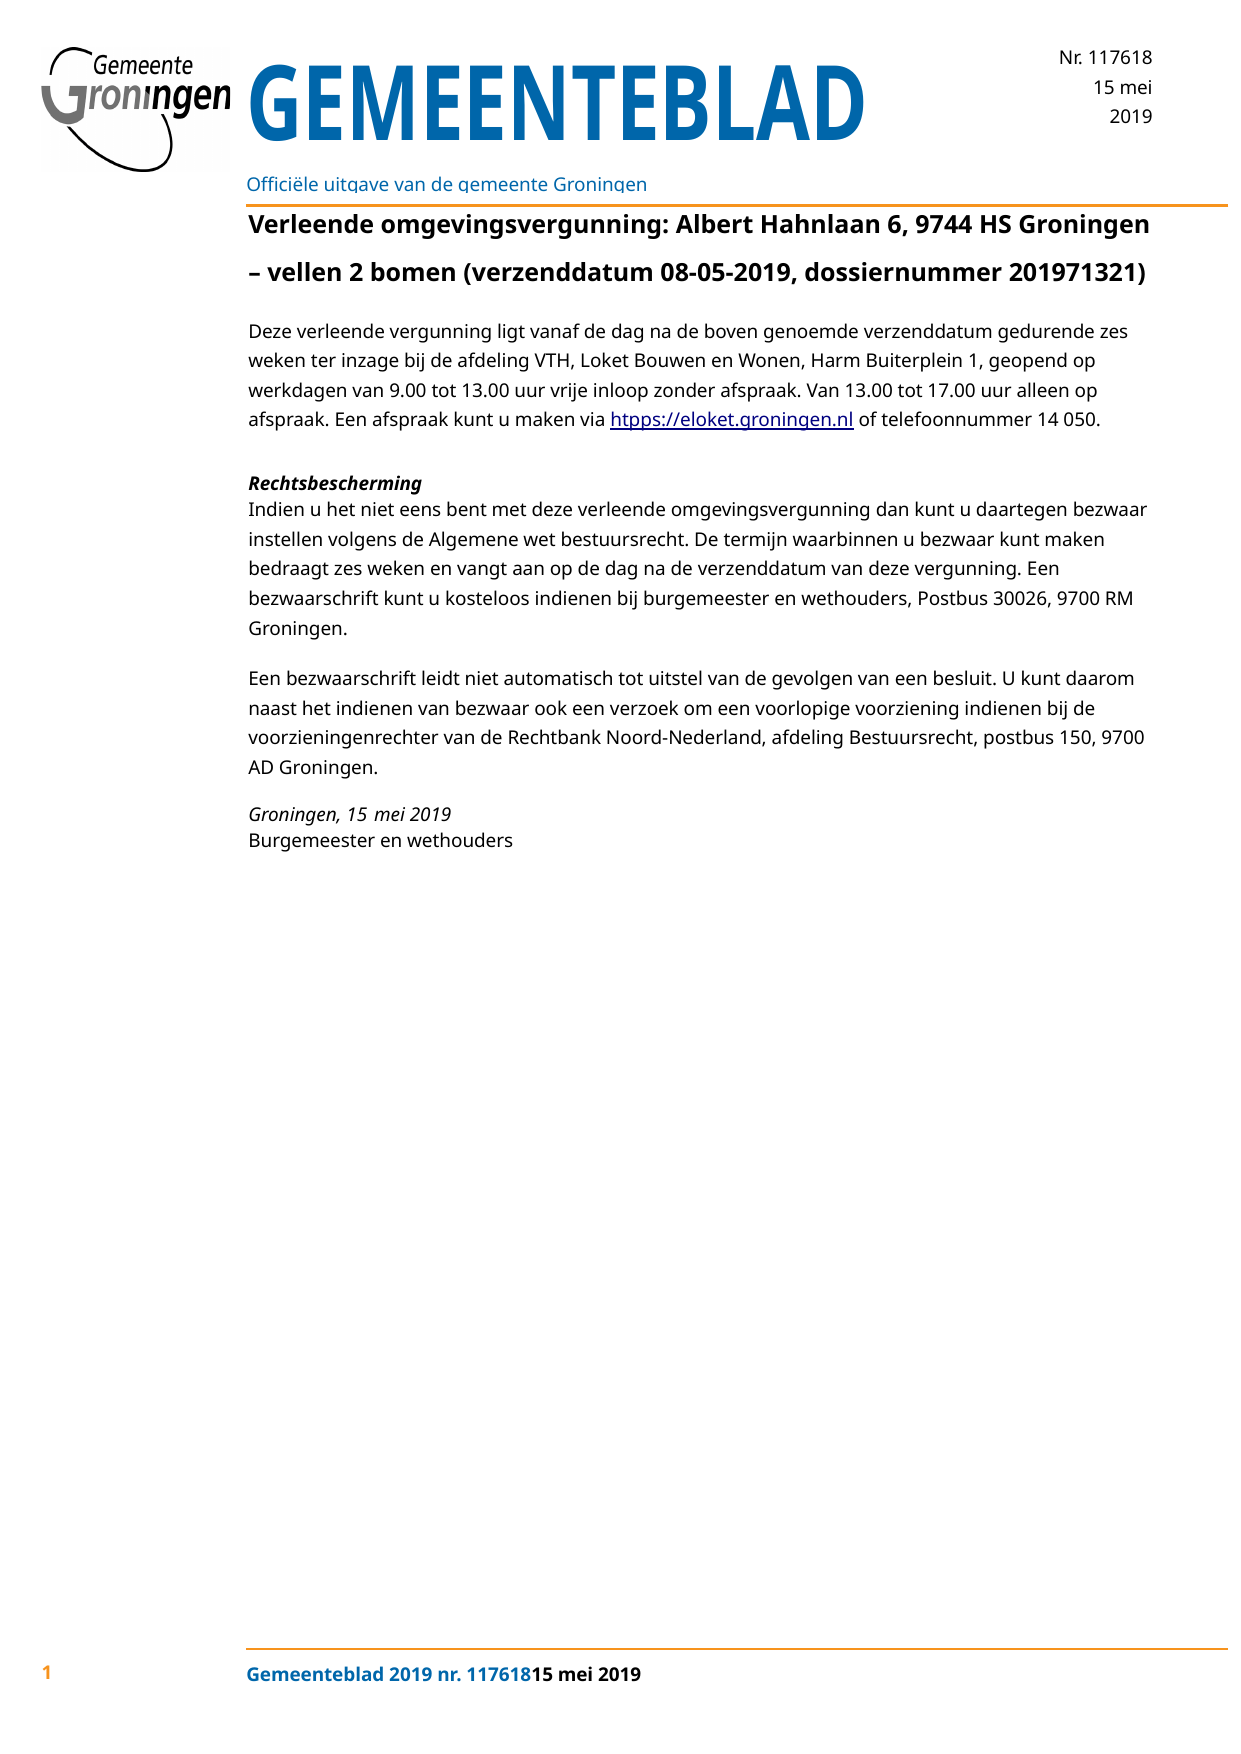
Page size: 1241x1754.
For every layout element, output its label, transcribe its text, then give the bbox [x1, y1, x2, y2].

text Deze verleende vergunning ligt vanaf de dag na de boven genoemde verzenddatum gedurende zes weken ter inzage bij de afdeling VTH, Loket Bouwen en Wonen, Harm Buiterplein 1, geopend op werkdagen van 9.00 tot 13.00 uur vrije inloop zonder afspraak. Van 13.00 tot 17.00 uur alleen op afspraak. Een afspraak kunt u maken via htpps://eloket.groningen.nl of telefoonnummer 14 050. [248, 318, 1152, 432]
picture [41, 47, 231, 172]
text Rechtsbescherming [248, 471, 1152, 496]
text Groningen, 15 mei 2019 [248, 802, 1152, 827]
text Verleende omgevingsvergunning: Albert Hahnlaan 6, 9744 HS Groningen – vellen 2 bomen (verzenddatum 08-05-2019, dossiernummer 201971321) [248, 207, 1152, 288]
text Een bezwaarschrift leidt niet automatisch tot uitstel van de gevolgen van een besluit. U kunt daarom naast het indienen van bezwaar ook een verzoek om een voorlopige voorziening indienen bij de voorzieningenrechter van de Rechtbank Noord-Nederland, afdeling Bestuursrecht, postbus 150, 9700 AD Groningen. [248, 665, 1152, 779]
text Indien u het niet eens bent met deze verleende omgevingsvergunning dan kunt u daartegen bezwaar instellen volgens de Algemene wet bestuursrecht. De termijn waarbinnen u bezwaar kunt maken bedraagt zes weken en vangt aan op de dag na de verzenddatum van deze vergunning. Een bezwaarschrift kunt u kosteloos indienen bij burgemeester en wethouders, Postbus 30026, 9700 RM Groningen. [248, 496, 1152, 640]
text Burgemeester en wethouders [248, 827, 1152, 853]
